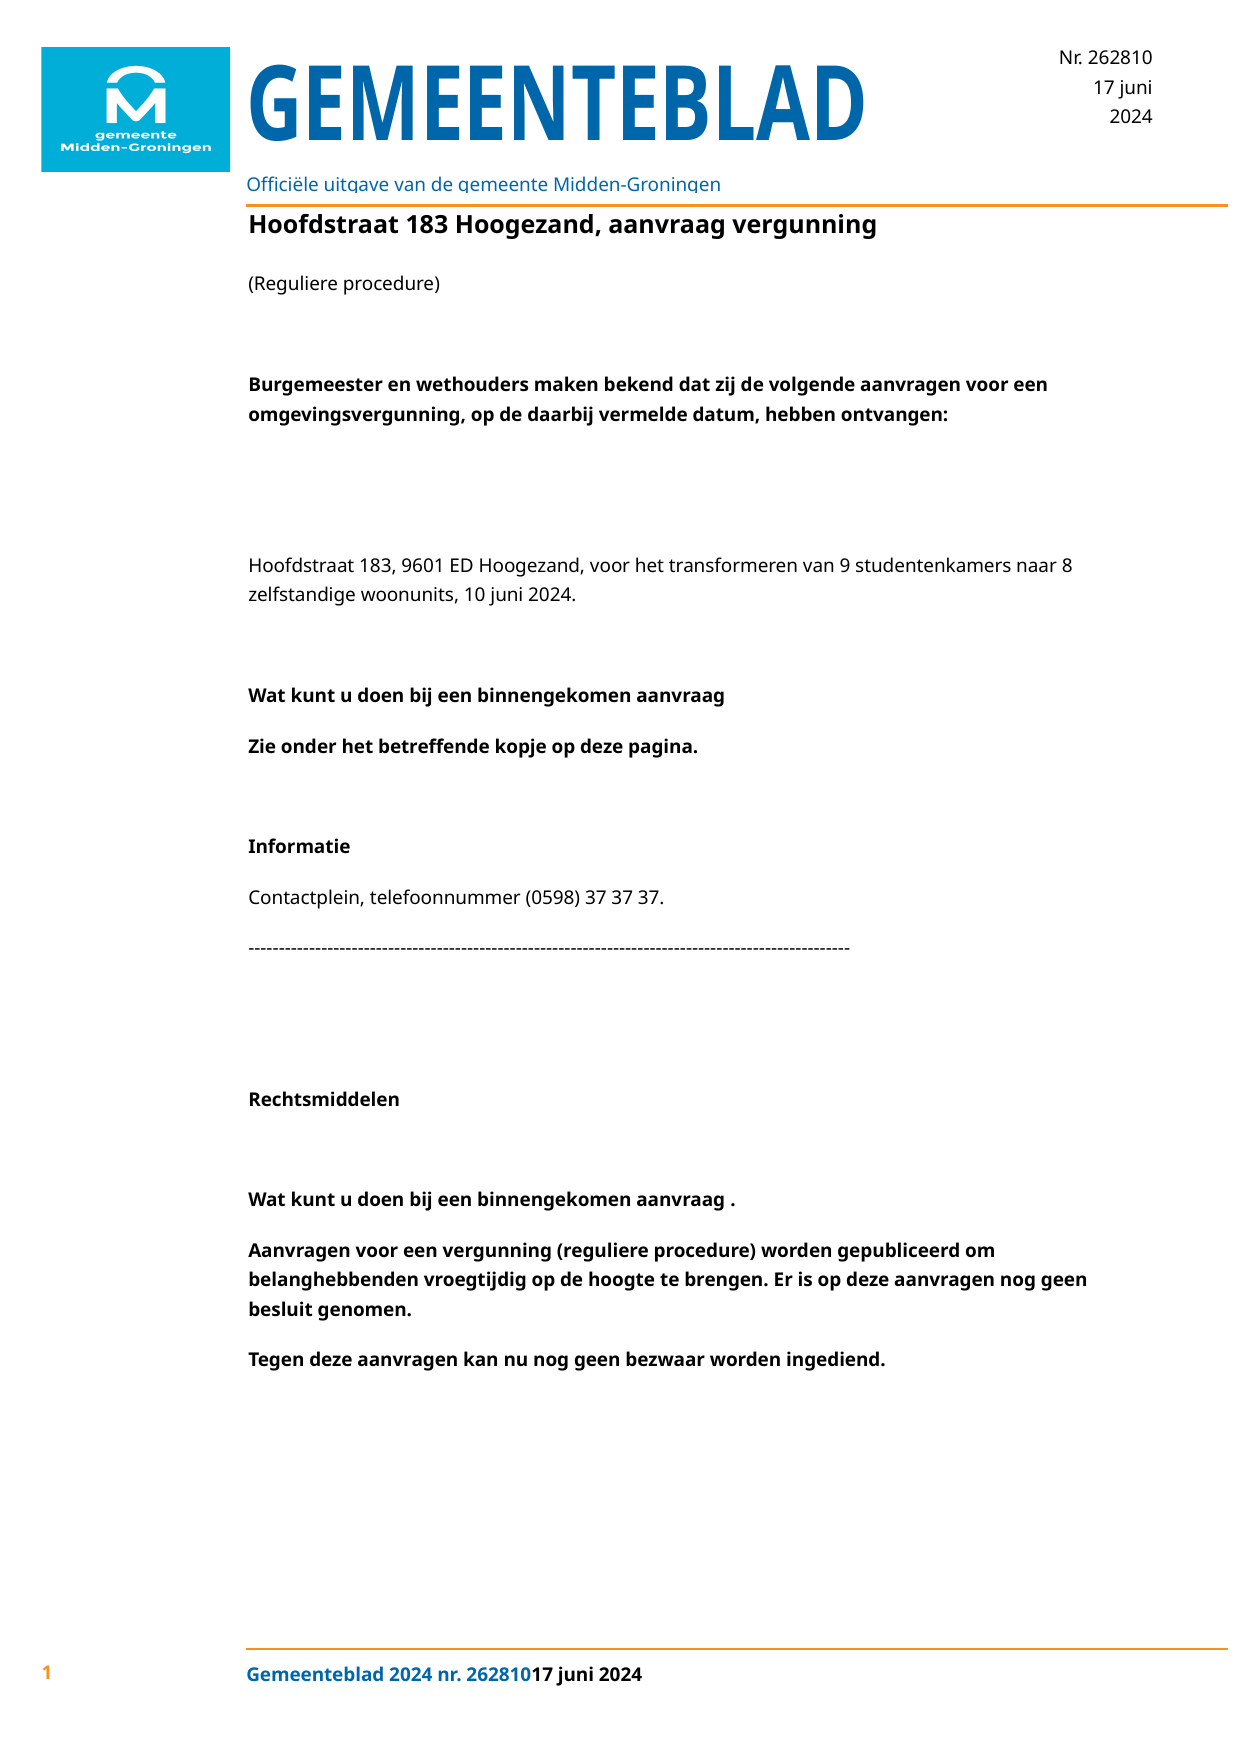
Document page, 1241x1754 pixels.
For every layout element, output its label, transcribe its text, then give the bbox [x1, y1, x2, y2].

text Hoofdstraat 183 Hoogezand, aanvraag vergunning [248, 207, 1152, 241]
picture [184, 146, 190, 153]
text (Reguliere procedure) [248, 270, 1152, 296]
text Hoofdstraat 183, 9601 ED Hoogezand, voor het transformeren van 9 studentenkamers naar 8 zelfstandige woonunits, 10 juni 2024. [248, 552, 1152, 607]
text Zie onder het betreffende kopje op deze pagina. [248, 733, 1152, 758]
text Rechtsmiddelen [248, 1086, 1152, 1111]
text Wat kunt u doen bij een binnengekomen aanvraag [248, 682, 1152, 708]
text Burgemeester en wethouders maken bekend dat zij de volgende aanvragen voor een omgevingsvergunning, op de daarbij vermelde datum, hebben ontvangen: [248, 371, 1152, 426]
picture [108, 66, 164, 82]
text Informatie [248, 834, 1152, 859]
text Aanvragen voor een vergunning (reguliere procedure) worden gepubliceerd om belanghebbenden vroegtijdig op de hoogte te brengen. Er is op deze aanvragen nog geen besluit genomen. [248, 1237, 1152, 1322]
text Contactplein, telefoonnummer (0598) 37 37 37. [248, 884, 1152, 910]
picture [107, 89, 165, 122]
text Wat kunt u doen bij een binnengekomen aanvraag . [248, 1187, 1152, 1212]
text --------------------------------------------------------------------------------------------------- [248, 934, 1152, 960]
text Tegen deze aanvragen kan nu nog geen bezwaar worden ingediend. [248, 1347, 1152, 1372]
